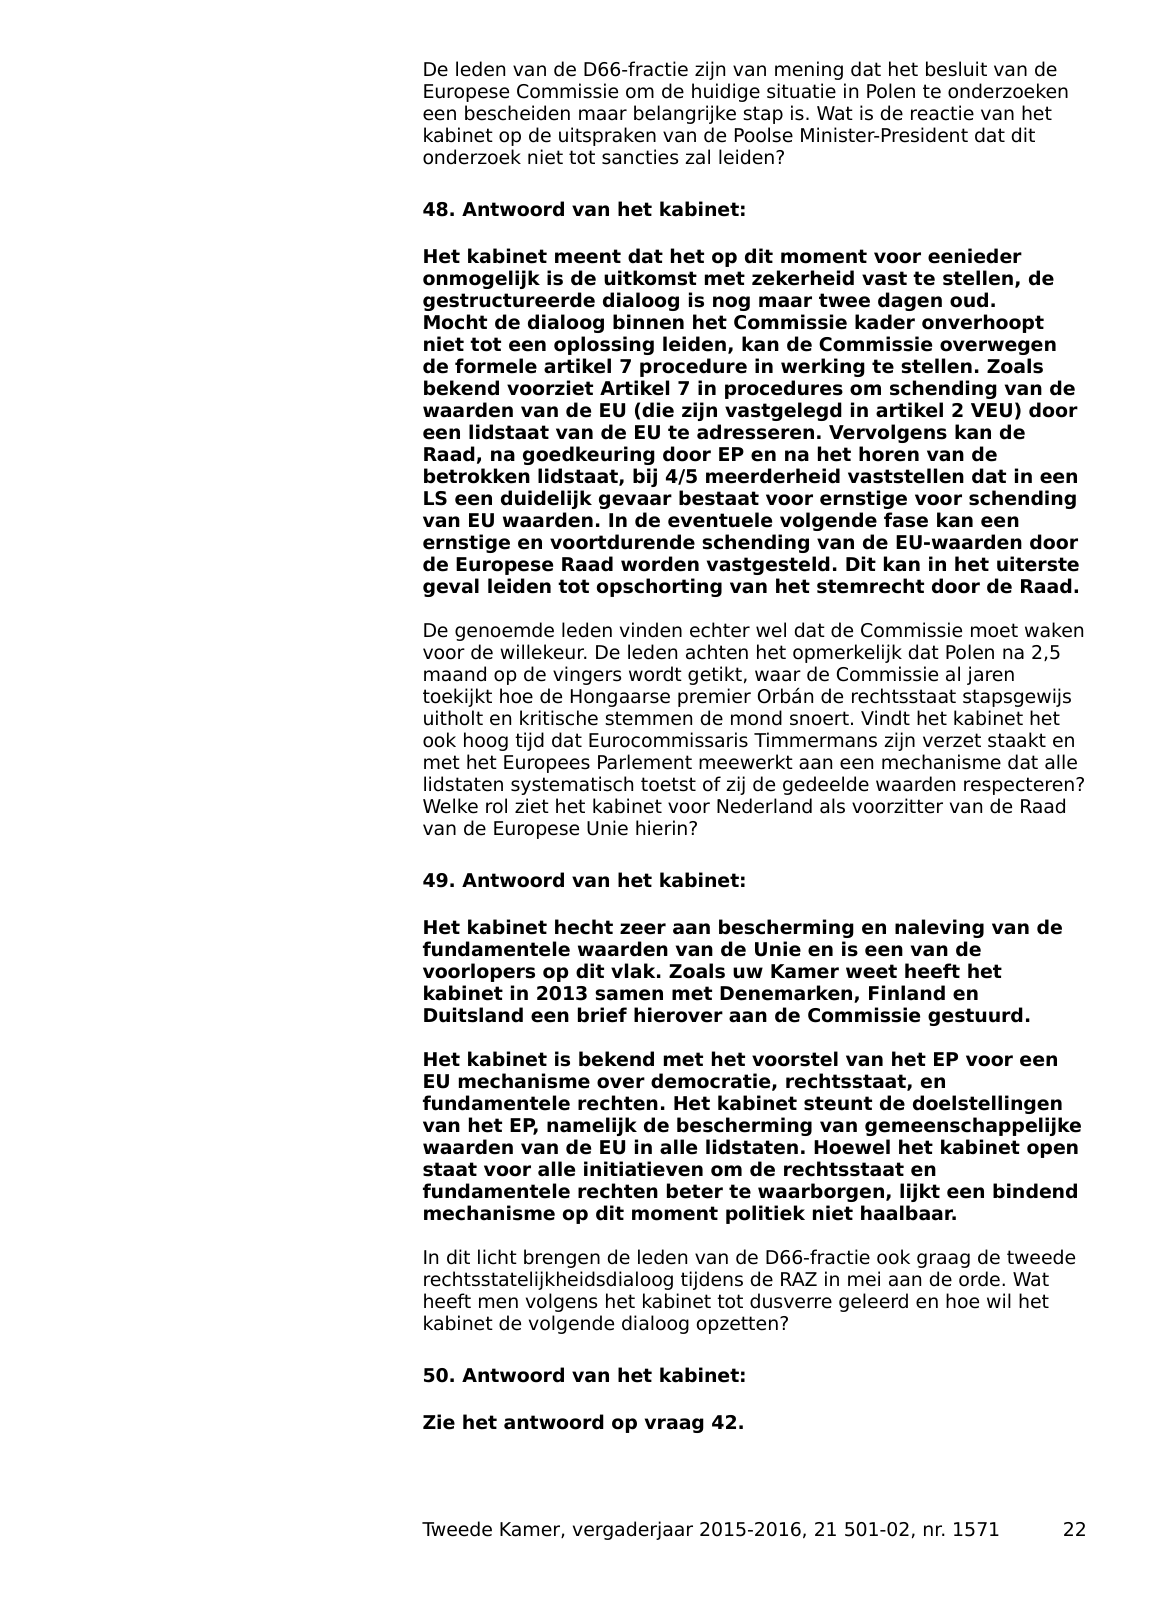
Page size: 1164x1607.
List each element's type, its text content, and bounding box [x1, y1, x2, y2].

subtitle 48. Antwoord van het kabinet: [422, 199, 1087, 221]
text Het kabinet meent dat het op dit moment voor eenieder onmogelijk is de uitkomst met zekerheid vast te stellen, de gestructureerde dialoog is nog maar twee dagen oud. [422, 246, 1087, 312]
subtitle 50. Antwoord van het kabinet: [422, 1364, 1087, 1387]
text Mocht de dialoog binnen het Commissie kader onverhoopt niet tot een oplossing leiden, kan de Commissie overwegen de formele artikel 7 procedure in werking te stellen. Zoals bekend voorziet Artikel 7 in procedures om schending van de waarden van de EU (die zijn vastgelegd in artikel 2 VEU) door een lidstaat van de EU te adresseren. Vervolgens kan de Raad, na goedkeuring door EP en na het horen van de betrokken lidstaat, bij 4/5 meerderheid vaststellen dat in een LS een duidelijk gevaar bestaat voor ernstige voor schending van EU waarden. In de eventuele volgende fase kan een ernstige en voortdurende schending van de EU-waarden door de Europese Raad worden vastgesteld. Dit kan in het uiterste geval leiden tot opschorting van het stemrecht door de Raad. [422, 312, 1087, 598]
subtitle 49. Antwoord van het kabinet: [422, 869, 1087, 892]
text De genoemde leden vinden echter wel dat de Commissie moet waken voor de willekeur. De leden achten het opmerkelijk dat Polen na 2,5 maand op de vingers wordt getikt, waar de Commissie al jaren toekijkt hoe de Hongaarse premier Orbán de rechtsstaat stapsgewijs uitholt en kritische stemmen de mond snoert. Vindt het kabinet het ook hoog tijd dat Eurocommissaris Timmermans zijn verzet staakt en met het Europees Parlement meewerkt aan een mechanisme dat alle lidstaten systematisch toetst of zij de gedeelde waarden respecteren? Welke rol ziet het kabinet voor Nederland als voorzitter van de Raad van de Europese Unie hierin? [422, 620, 1087, 839]
text De leden van de D66-fractie zijn van mening dat het besluit van de Europese Commissie om de huidige situatie in Polen te onderzoeken een bescheiden maar belangrijke stap is. Wat is de reactie van het kabinet op de uitspraken van de Poolse Minister-President dat dit onderzoek niet tot sancties zal leiden? [422, 59, 1087, 169]
text Het kabinet is bekend met het voorstel van het EP voor een EU mechanisme over democratie, rechtsstaat, en fundamentele rechten. Het kabinet steunt de doelstellingen van het EP, namelijk de bescherming van gemeenschappelijke waarden van de EU in alle lidstaten. Hoewel het kabinet open staat voor alle initiatieven om de rechtsstaat en fundamentele rechten beter te waarborgen, lijkt een bindend mechanisme op dit moment politiek niet haalbaar. [422, 1049, 1087, 1224]
text In dit licht brengen de leden van de D66-fractie ook graag de tweede rechtsstatelijkheidsdialoog tijdens de RAZ in mei aan de orde. Wat heeft men volgens het kabinet tot dusverre geleerd en hoe wil het kabinet de volgende dialoog opzetten? [422, 1247, 1087, 1334]
text Zie het antwoord op vraag 42. [422, 1412, 1087, 1433]
text Het kabinet hecht zeer aan bescherming en naleving van de fundamentele waarden van de Unie en is een van de voorlopers op dit vlak. Zoals uw Kamer weet heeft het kabinet in 2013 samen met Denemarken, Finland en Duitsland een brief hierover aan de Commissie gestuurd. [422, 917, 1087, 1026]
